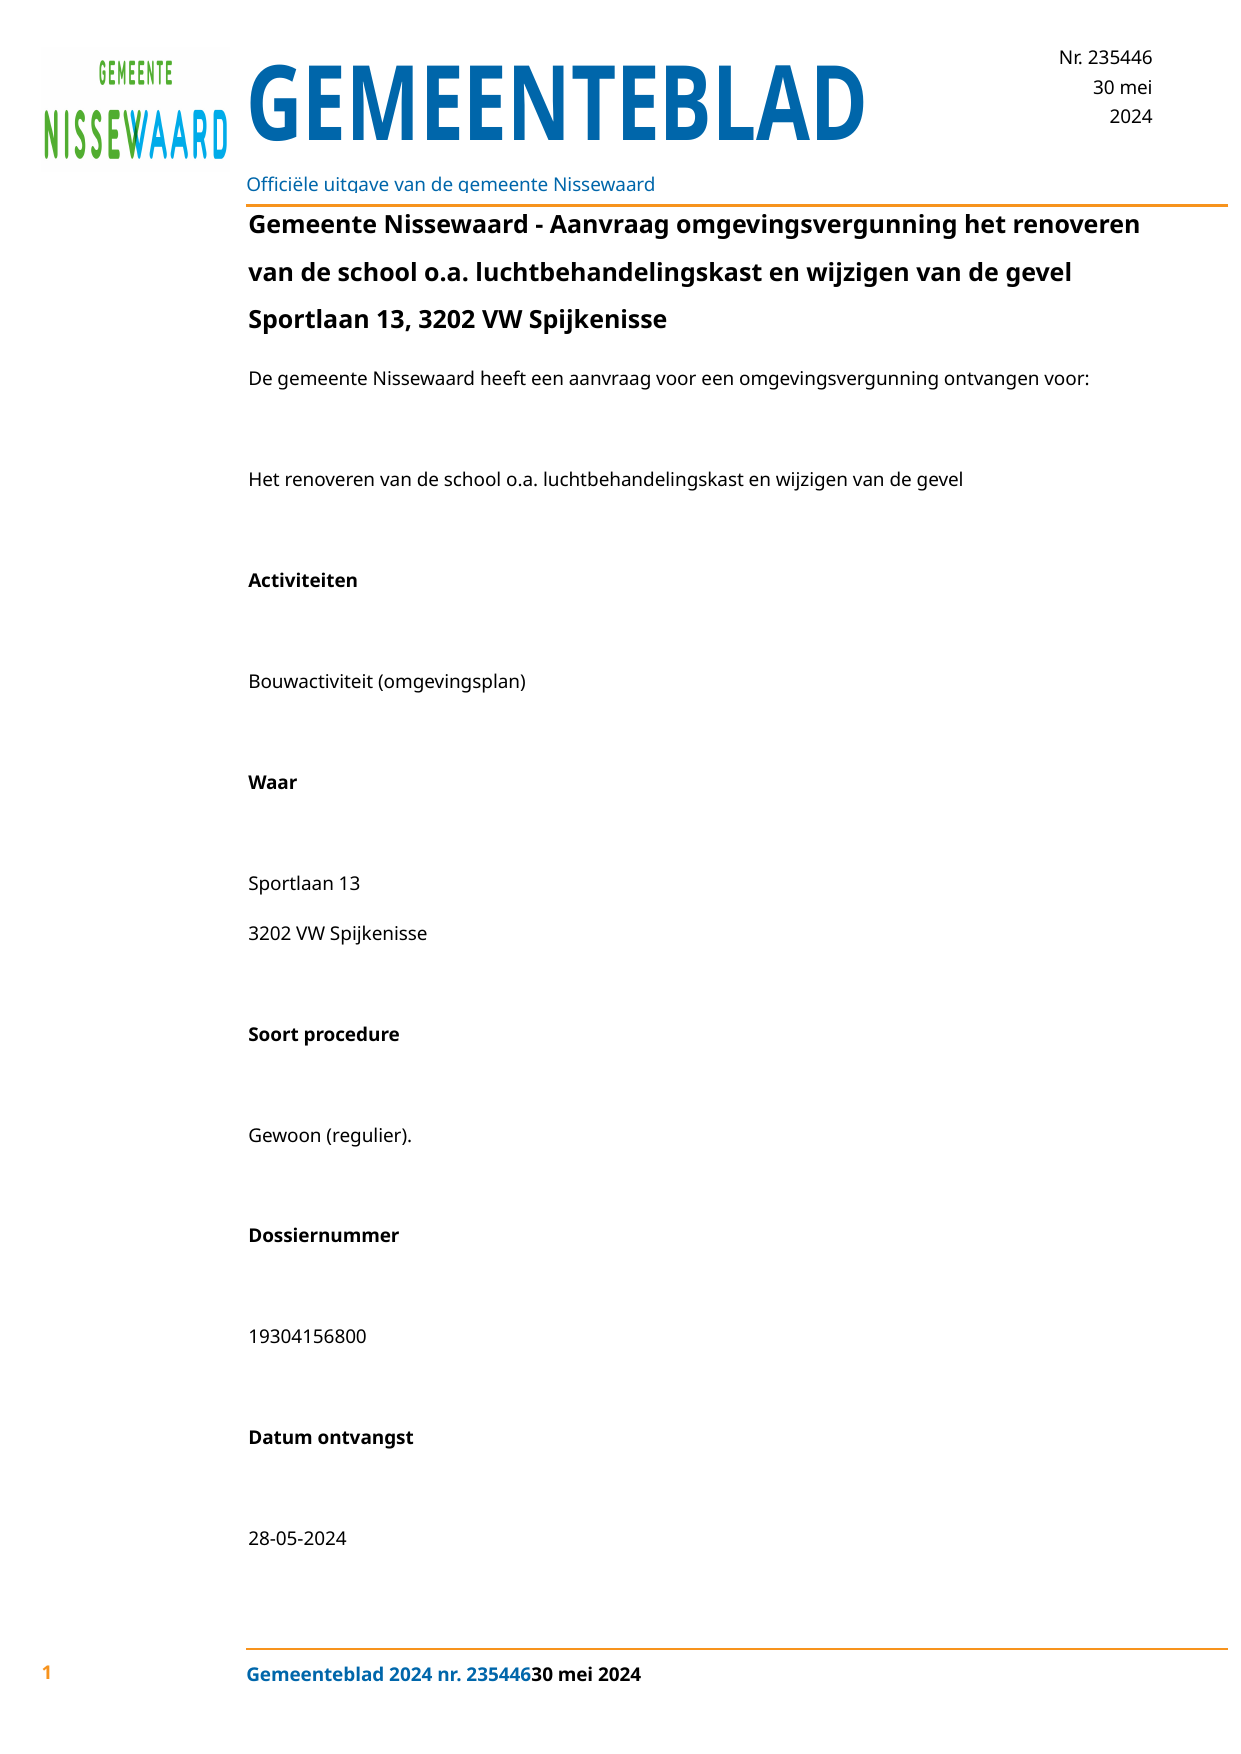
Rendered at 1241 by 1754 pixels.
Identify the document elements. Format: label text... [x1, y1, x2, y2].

text Datum ontvangst [248, 1424, 1152, 1450]
text Het renoveren van de school o.a. luchtbehandelingskast en wijzigen van de gevel [248, 466, 1152, 492]
text De gemeente Nissewaard heeft een aanvraag voor een omgevingsvergunning ontvangen voor: [248, 366, 1152, 391]
text 28-05-2024 [248, 1525, 1152, 1551]
text Dossiernummer [248, 1223, 1152, 1248]
text Gemeente Nissewaard - Aanvraag omgevingsvergunning het renoveren van de school o.a. luchtbehandelingskast en wijzigen van de gevel Sportlaan 13, 3202 VW Spijkenisse [248, 207, 1152, 336]
text Soort procedure [248, 1021, 1152, 1047]
text 19304156800 [248, 1323, 1152, 1349]
text Gewoon (regulier). [248, 1122, 1152, 1147]
text 3202 VW Spijkenisse [248, 920, 1152, 946]
text Sportlaan 13 [248, 870, 1152, 895]
text Waar [248, 769, 1152, 794]
picture [41, 47, 231, 172]
text Activiteiten [248, 567, 1152, 593]
text Bouwactiviteit (omgevingsplan) [248, 668, 1152, 694]
